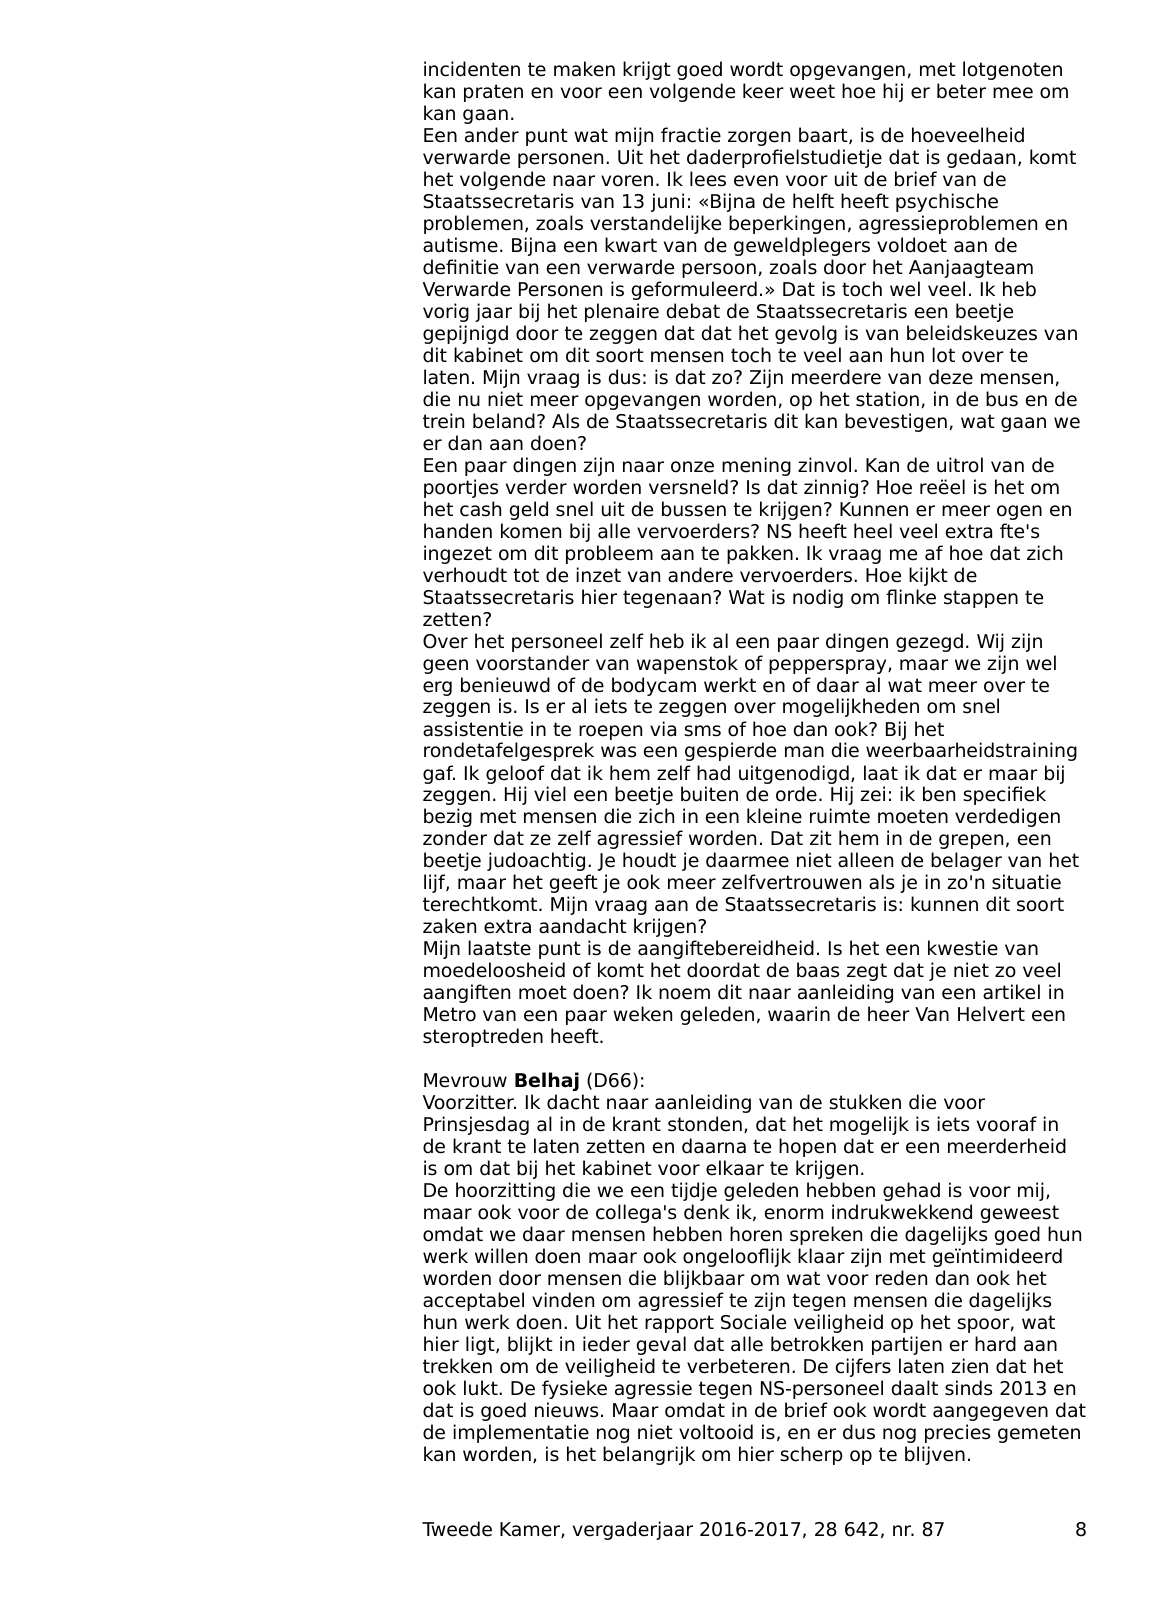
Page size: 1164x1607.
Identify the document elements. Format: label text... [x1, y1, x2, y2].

text De hoorzitting die we een tijdje geleden hebben gehad is voor mij, maar ook voor de collega's denk ik, enorm indrukwekkend geweest omdat we daar mensen hebben horen spreken die dagelijks goed hun werk willen doen maar ook ongelooflijk klaar zijn met geïntimideerd worden door mensen die blijkbaar om wat voor reden dan ook het acceptabel vinden om agressief te zijn tegen mensen die dagelijks hun werk doen. Uit het rapport Sociale veiligheid op het spoor, wat hier ligt, blijkt in ieder geval dat alle betrokken partijen er hard aan trekken om de veiligheid te verbeteren. De cijfers laten zien dat het ook lukt. De fysieke agressie tegen NS-personeel daalt sinds 2013 en dat is goed nieuws. Maar omdat in de brief ook wordt aangegeven dat de implementatie nog niet voltooid is, en er dus nog precies gemeten kan worden, is het belangrijk om hier scherp op te blijven. [422, 1180, 1087, 1466]
text Een ander punt wat mijn fractie zorgen baart, is de hoeveelheid verwarde personen. Uit het daderprofielstudietje dat is gedaan, komt het volgende naar voren. Ik lees even voor uit de brief van de Staatssecretaris van 13 juni: «Bijna de helft heeft psychische problemen, zoals verstandelijke beperkingen, agressieproblemen en autisme. Bijna een kwart van de geweldplegers voldoet aan de definitie van een verwarde persoon, zoals door het Aanjaagteam Verwarde Personen is geformuleerd.» Dat is toch wel veel. Ik heb vorig jaar bij het plenaire debat de Staatssecretaris een beetje gepijnigd door te zeggen dat dat het gevolg is van beleidskeuzes van dit kabinet om dit soort mensen toch te veel aan hun lot over te laten. Mijn vraag is dus: is dat zo? Zijn meerdere van deze mensen, die nu niet meer opgevangen worden, op het station, in de bus en de trein beland? Als de Staatssecretaris dit kan bevestigen, wat gaan we er dan aan doen? [422, 125, 1087, 455]
text Mevrouw Belhaj (D66): [422, 1070, 1087, 1092]
text Mijn laatste punt is de aangiftebereidheid. Is het een kwestie van moedeloosheid of komt het doordat de baas zegt dat je niet zo veel aangiften moet doen? Ik noem dit naar aanleiding van een artikel in Metro van een paar weken geleden, waarin de heer Van Helvert een steroptreden heeft. [422, 938, 1087, 1048]
text incidenten te maken krijgt goed wordt opgevangen, met lotgenoten kan praten en voor een volgende keer weet hoe hij er beter mee om kan gaan. [422, 59, 1087, 125]
text Een paar dingen zijn naar onze mening zinvol. Kan de uitrol van de poortjes verder worden versneld? Is dat zinnig? Hoe reëel is het om het cash geld snel uit de bussen te krijgen? Kunnen er meer ogen en handen komen bij alle vervoerders? NS heeft heel veel extra fte's ingezet om dit probleem aan te pakken. Ik vraag me af hoe dat zich verhoudt tot de inzet van andere vervoerders. Hoe kijkt de Staatssecretaris hier tegenaan? Wat is nodig om flinke stappen te zetten? [422, 455, 1087, 631]
text Over het personeel zelf heb ik al een paar dingen gezegd. Wij zijn geen voorstander van wapenstok of pepperspray, maar we zijn wel erg benieuwd of de bodycam werkt en of daar al wat meer over te zeggen is. Is er al iets te zeggen over mogelijkheden om snel assistentie in te roepen via sms of hoe dan ook? Bij het rondetafelgesprek was een gespierde man die weerbaarheidstraining gaf. Ik geloof dat ik hem zelf had uitgenodigd, laat ik dat er maar bij zeggen. Hij viel een beetje buiten de orde. Hij zei: ik ben specifiek bezig met mensen die zich in een kleine ruimte moeten verdedigen zonder dat ze zelf agressief worden. Dat zit hem in de grepen, een beetje judoachtig. Je houdt je daarmee niet alleen de belager van het lijf, maar het geeft je ook meer zelfvertrouwen als je in zo'n situatie terechtkomt. Mijn vraag aan de Staatssecretaris is: kunnen dit soort zaken extra aandacht krijgen? [422, 631, 1087, 938]
text Voorzitter. Ik dacht naar aanleiding van de stukken die voor Prinsjesdag al in de krant stonden, dat het mogelijk is iets vooraf in de krant te laten zetten en daarna te hopen dat er een meerderheid is om dat bij het kabinet voor elkaar te krijgen. [422, 1092, 1087, 1180]
